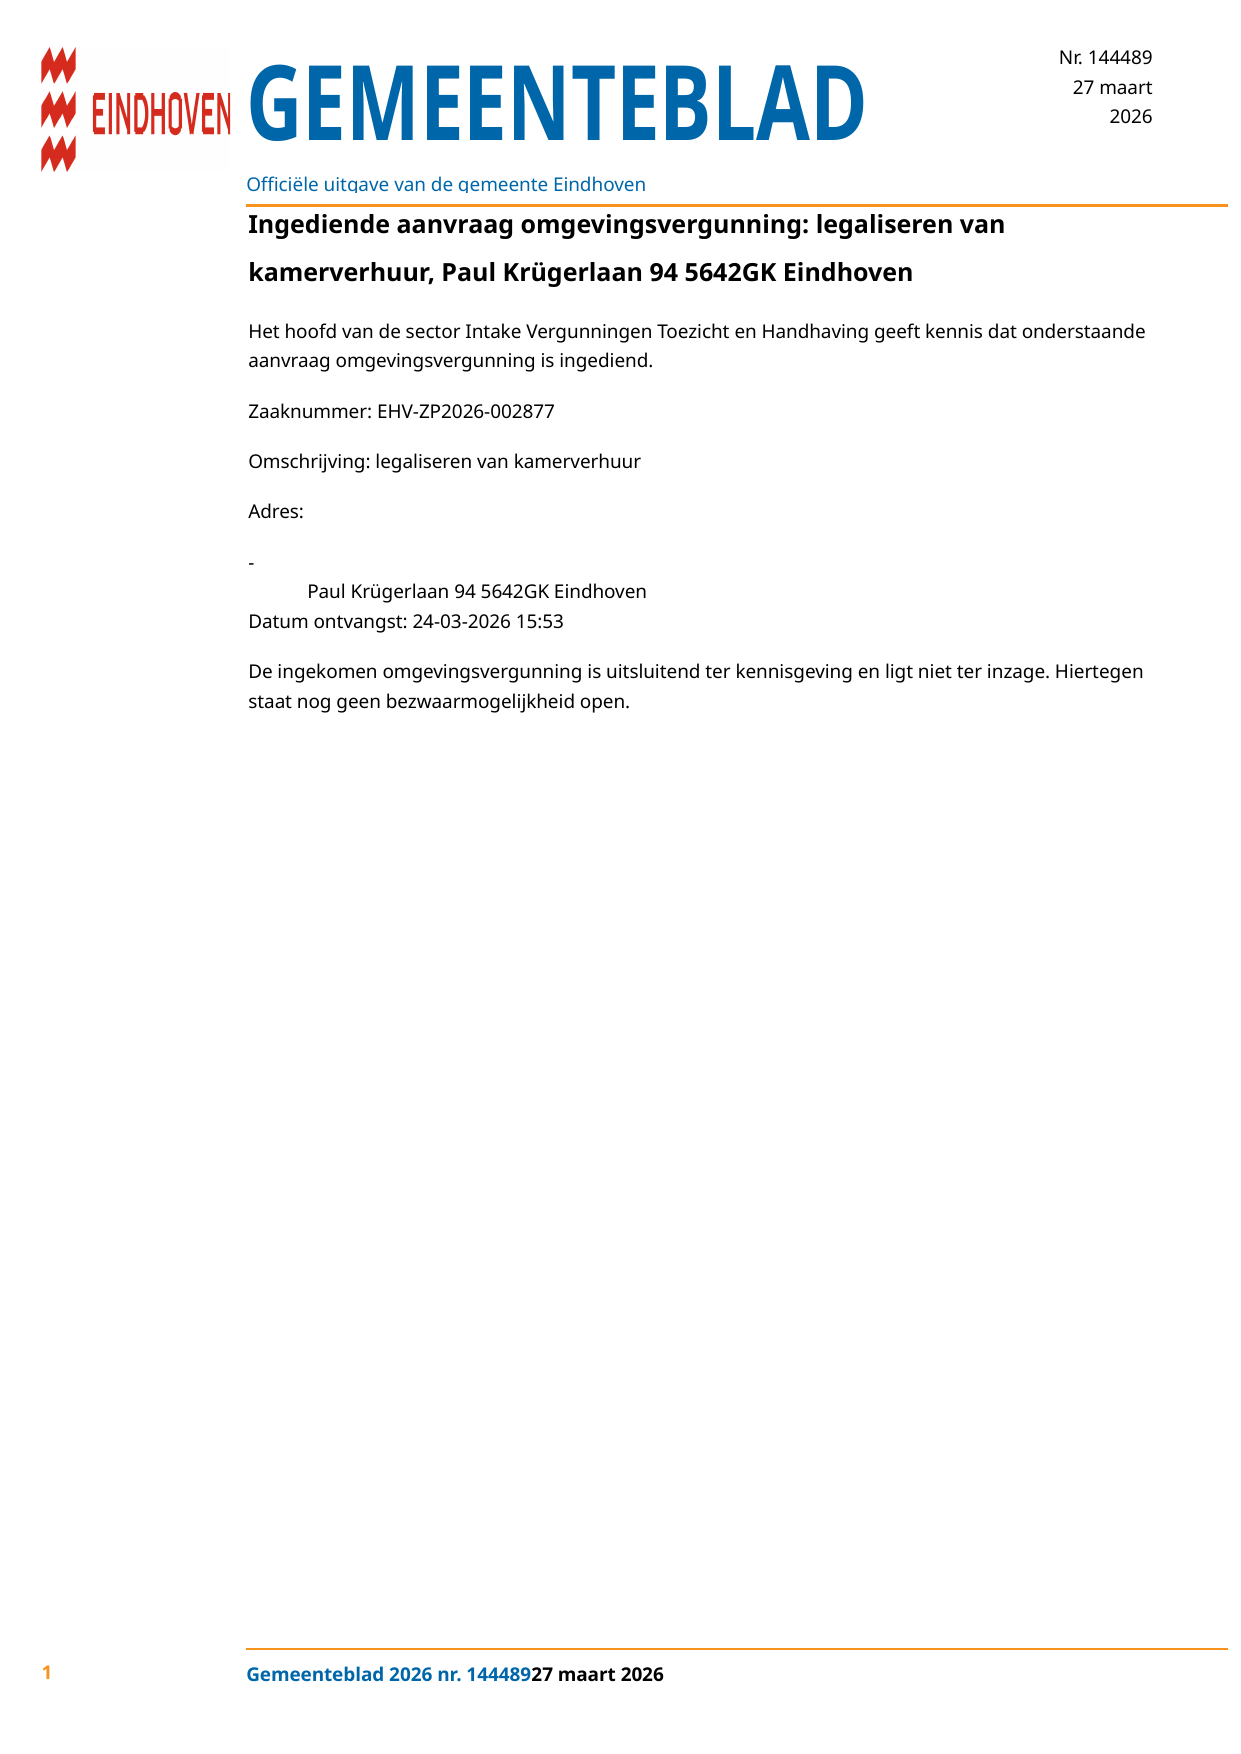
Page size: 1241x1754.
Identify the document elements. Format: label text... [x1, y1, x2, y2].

text Adres: [248, 499, 1152, 524]
text Omschrijving: legaliseren van kamerverhuur [248, 448, 1152, 474]
text Zaaknummer: EHV-ZP2026-002877 [248, 398, 1152, 424]
text Datum ontvangst: 24-03-2026 15:53 [248, 608, 1152, 634]
text Ingediende aanvraag omgevingsvergunning: legaliseren van kamerverhuur, Paul Krügerlaan 94 5642GK Eindhoven [248, 207, 1152, 288]
picture [41, 47, 231, 172]
text Het hoofd van de sector Intake Vergunningen Toezicht en Handhaving geeft kennis dat onderstaande aanvraag omgevingsvergunning is ingediend. [248, 318, 1152, 373]
text De ingekomen omgevingsvergunning is uitsluitend ter kennisgeving en ligt niet ter inzage. Hiertegen staat nog geen bezwaarmogelijkheid open. [248, 659, 1152, 714]
list Paul Krügerlaan 94 5642GK Eindhoven [248, 579, 1152, 604]
